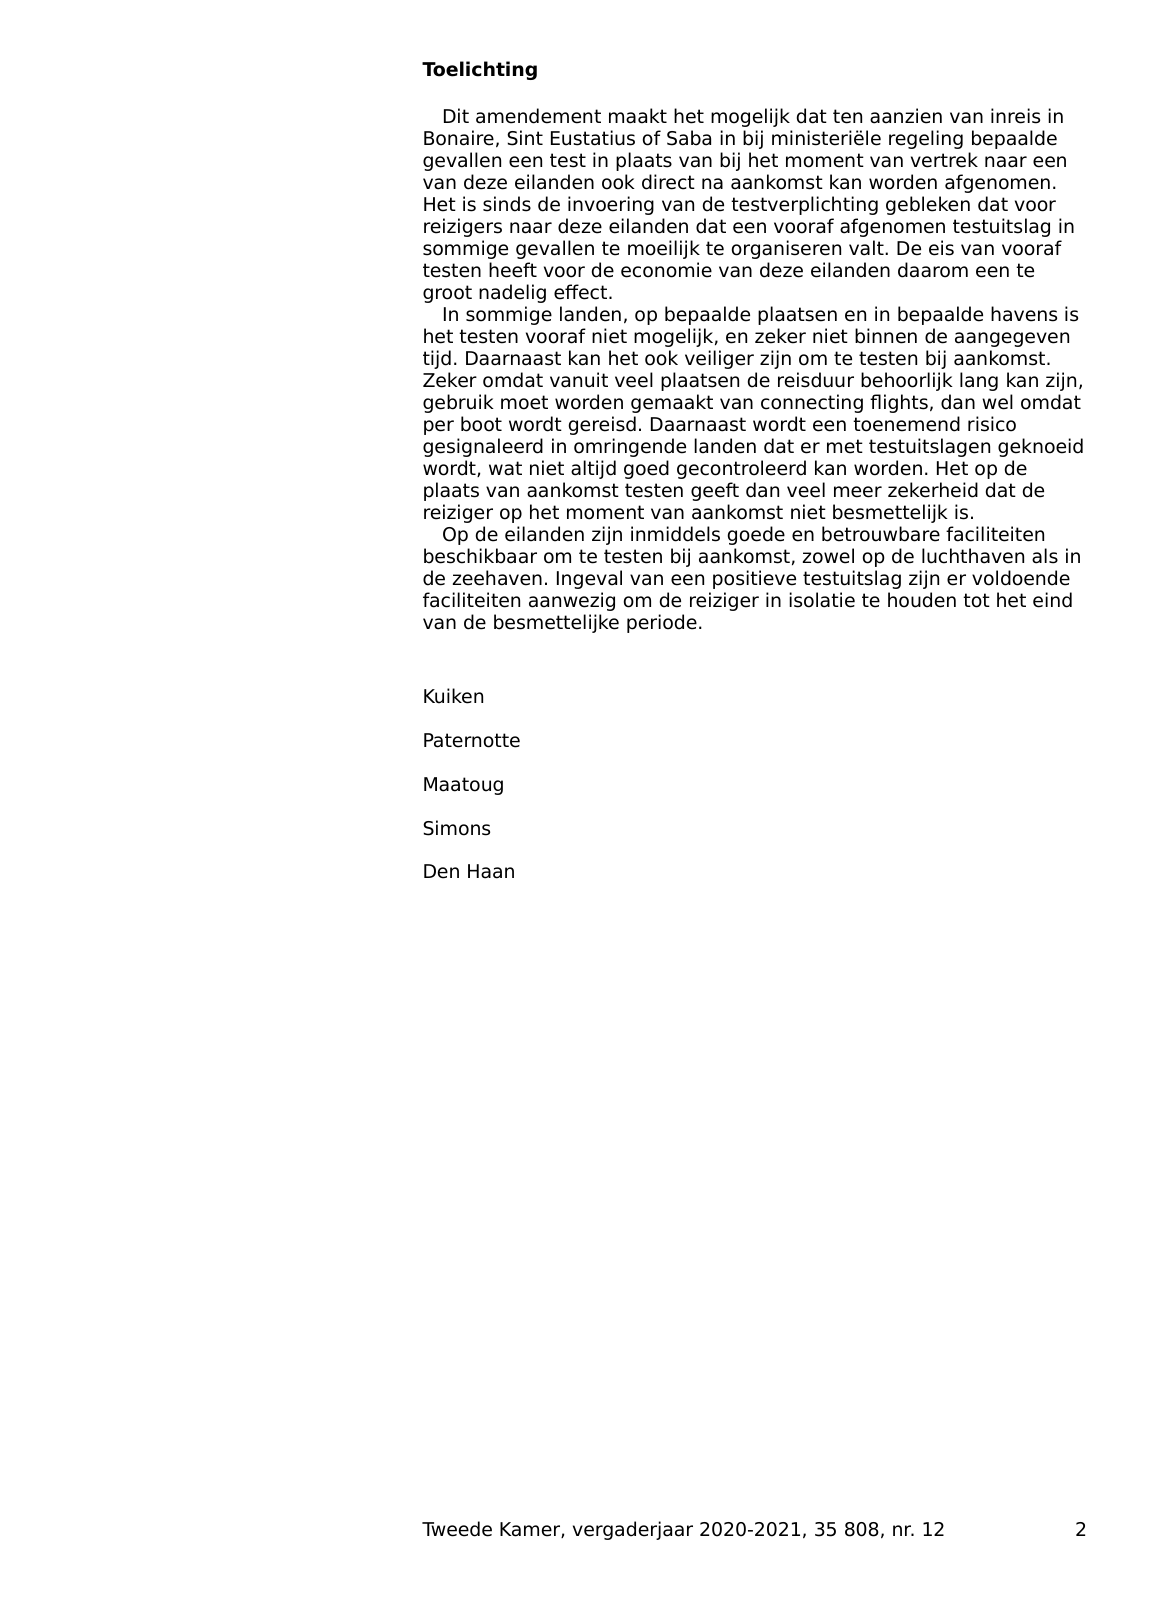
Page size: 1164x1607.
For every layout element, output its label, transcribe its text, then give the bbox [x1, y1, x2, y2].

text Kuiken Paternotte Maatoug Simons Den Haan [422, 663, 1087, 883]
subtitle Toelichting [422, 59, 1087, 81]
text In sommige landen, op bepaalde plaatsen en in bepaalde havens is het testen vooraf niet mogelijk, en zeker niet binnen de aangegeven tijd. Daarnaast kan het ook veiliger zijn om te testen bij aankomst. Zeker omdat vanuit veel plaatsen de reisduur behoorlijk lang kan zijn, gebruik moet worden gemaakt van connecting flights, dan wel omdat per boot wordt gereisd. Daarnaast wordt een toenemend risico gesignaleerd in omringende landen dat er met testuitslagen geknoeid wordt, wat niet altijd goed gecontroleerd kan worden. Het op de plaats van aankomst testen geeft dan veel meer zekerheid dat de reiziger op het moment van aankomst niet besmettelijk is. [422, 304, 1087, 524]
text Op de eilanden zijn inmiddels goede en betrouwbare faciliteiten beschikbaar om te testen bij aankomst, zowel op de luchthaven als in de zeehaven. Ingeval van een positieve testuitslag zijn er voldoende faciliteiten aanwezig om de reiziger in isolatie te houden tot het eind van de besmettelijke periode. [422, 524, 1087, 633]
text Dit amendement maakt het mogelijk dat ten aanzien van inreis in Bonaire, Sint Eustatius of Saba in bij ministeriële regeling bepaalde gevallen een test in plaats van bij het moment van vertrek naar een van deze eilanden ook direct na aankomst kan worden afgenomen. Het is sinds de invoering van de testverplichting gebleken dat voor reizigers naar deze eilanden dat een vooraf afgenomen testuitslag in sommige gevallen te moeilijk te organiseren valt. De eis van vooraf testen heeft voor de economie van deze eilanden daarom een te groot nadelig effect. [422, 106, 1087, 304]
